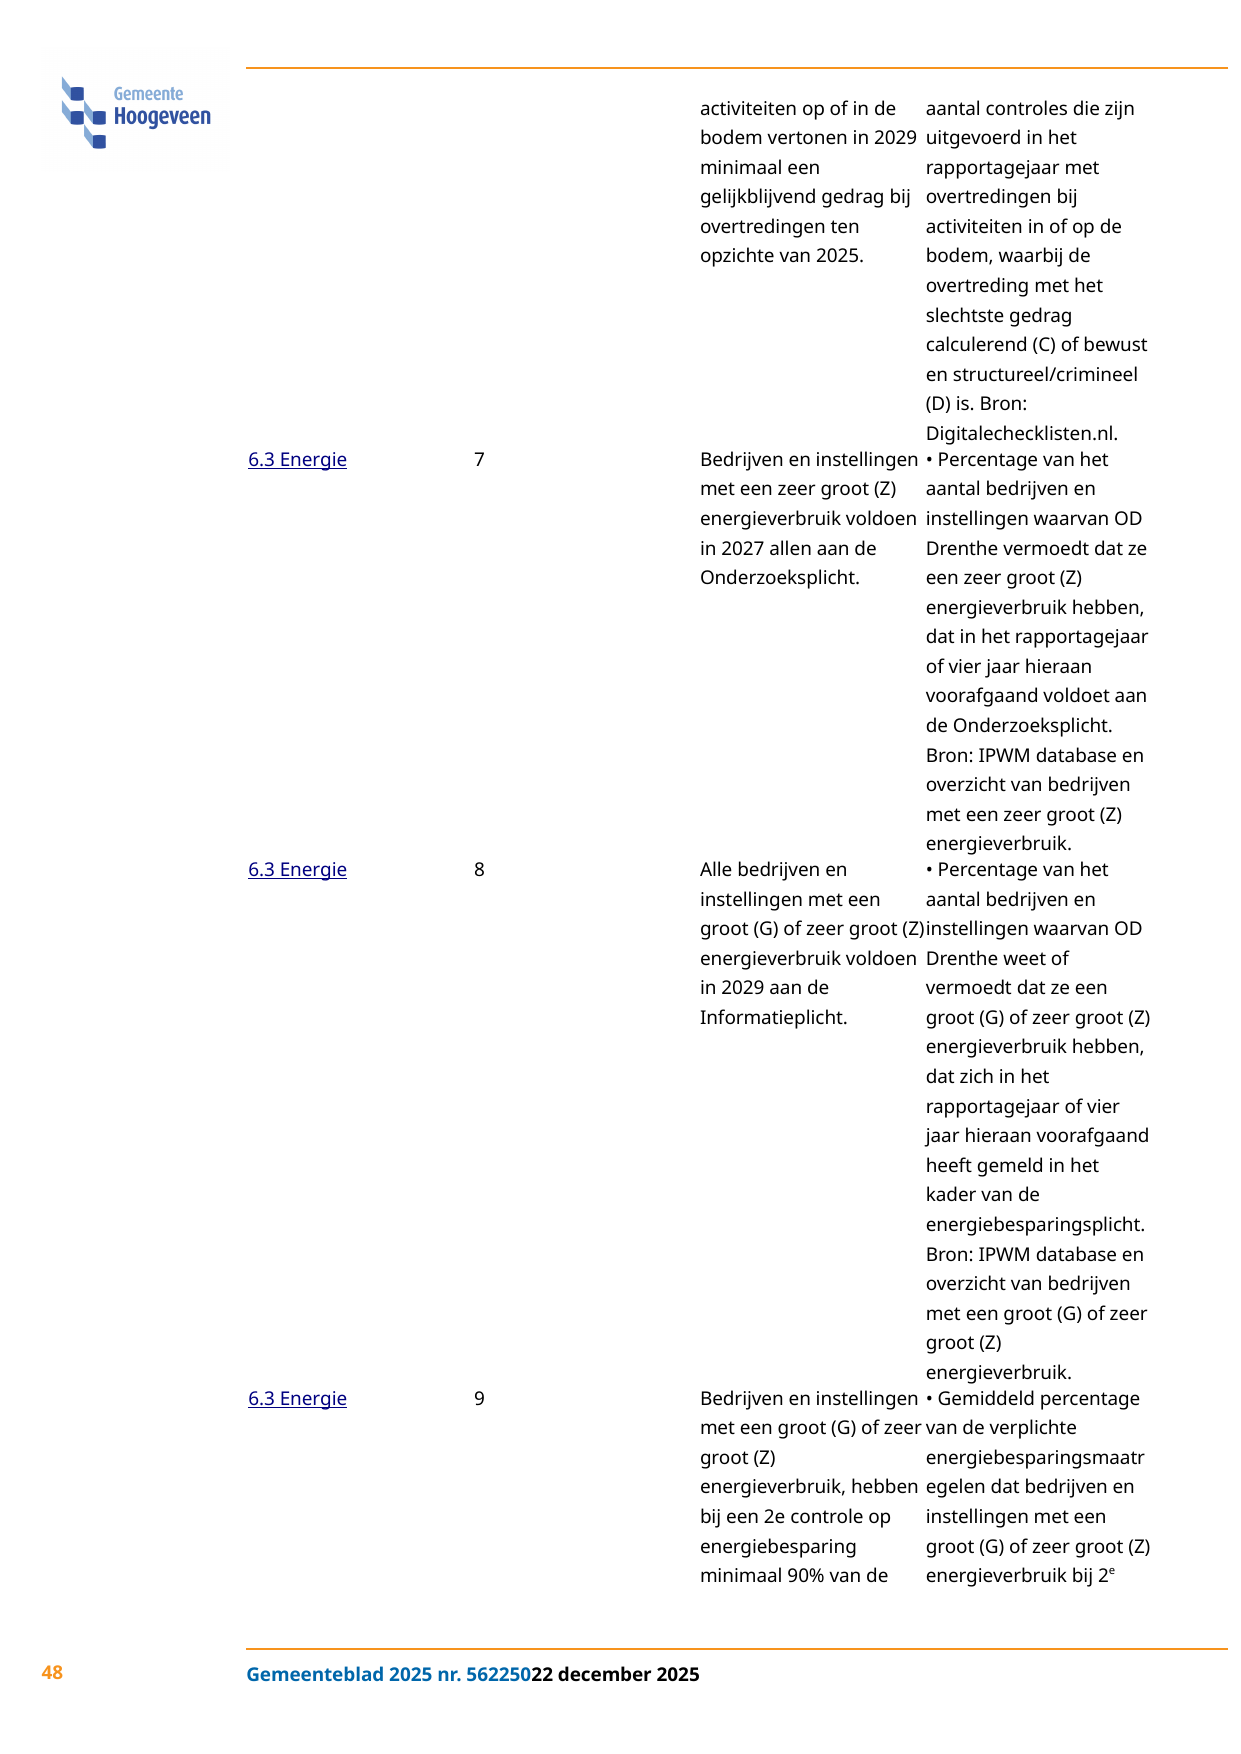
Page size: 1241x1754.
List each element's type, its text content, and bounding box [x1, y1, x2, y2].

table_cell aantal controles die zijn uitgevoerd in het rapportagejaar met overtredingen bij activiteiten in of op de bodem, waarbij de overtreding met het slechtste gedrag calculerend (C) of bewust en structureel/crimineel (D) is. Bron: Digitalechecklisten.nl. [926, 95, 1152, 446]
table_cell activiteiten op of in de bodem vertonen in 2029 minimaal een gelijkblijvend gedrag bij overtredingen ten opzichte van 2025. [700, 95, 926, 446]
table_cell • Percentage van het aantal bedrijven en instellingen waarvan OD Drenthe vermoedt dat ze een zeer groot (Z) energieverbruik hebben, dat in het rapportagejaar of vier jaar hieraan voorafgaand voldoet aan de Onderzoeksplicht. Bron: IPWM database en overzicht van bedrijven met een zeer groot (Z) energieverbruik. [926, 446, 1152, 856]
picture [41, 47, 231, 172]
table_cell 6.3 Energie [248, 446, 474, 856]
table_cell Bedrijven en instellingen met een groot (G) of zeer groot (Z) energieverbruik, hebben bij een 2e controle op energiebesparing minimaal 90% van de [700, 1385, 926, 1588]
table_cell 9 [474, 1385, 700, 1588]
table_cell 6.3 Energie [248, 856, 474, 1385]
table_cell [474, 95, 700, 446]
table_cell • Percentage van het aantal bedrijven en instellingen waarvan OD Drenthe weet of vermoedt dat ze een groot (G) of zeer groot (Z) energieverbruik hebben, dat zich in het rapportagejaar of vier jaar hieraan voorafgaand heeft gemeld in het kader van de energiebesparingsplicht. Bron: IPWM database en overzicht van bedrijven met een groot (G) of zeer groot (Z) energieverbruik. [926, 856, 1152, 1385]
table_cell 7 [474, 446, 700, 856]
table_cell • Gemiddeld percentage van de verplichte energiebesparingsmaatregelen dat bedrijven en instellingen met een groot (G) of zeer groot (Z) energieverbruik bij 2e [926, 1385, 1152, 1588]
table_cell [248, 95, 474, 446]
table_cell 6.3 Energie [248, 1385, 474, 1588]
table_cell Alle bedrijven en instellingen met een groot (G) of zeer groot (Z) energieverbruik voldoen in 2029 aan de Informatieplicht. [700, 856, 926, 1385]
table_cell Bedrijven en instellingen met een zeer groot (Z) energieverbruik voldoen in 2027 allen aan de Onderzoeksplicht. [700, 446, 926, 856]
table_cell 8 [474, 856, 700, 1385]
